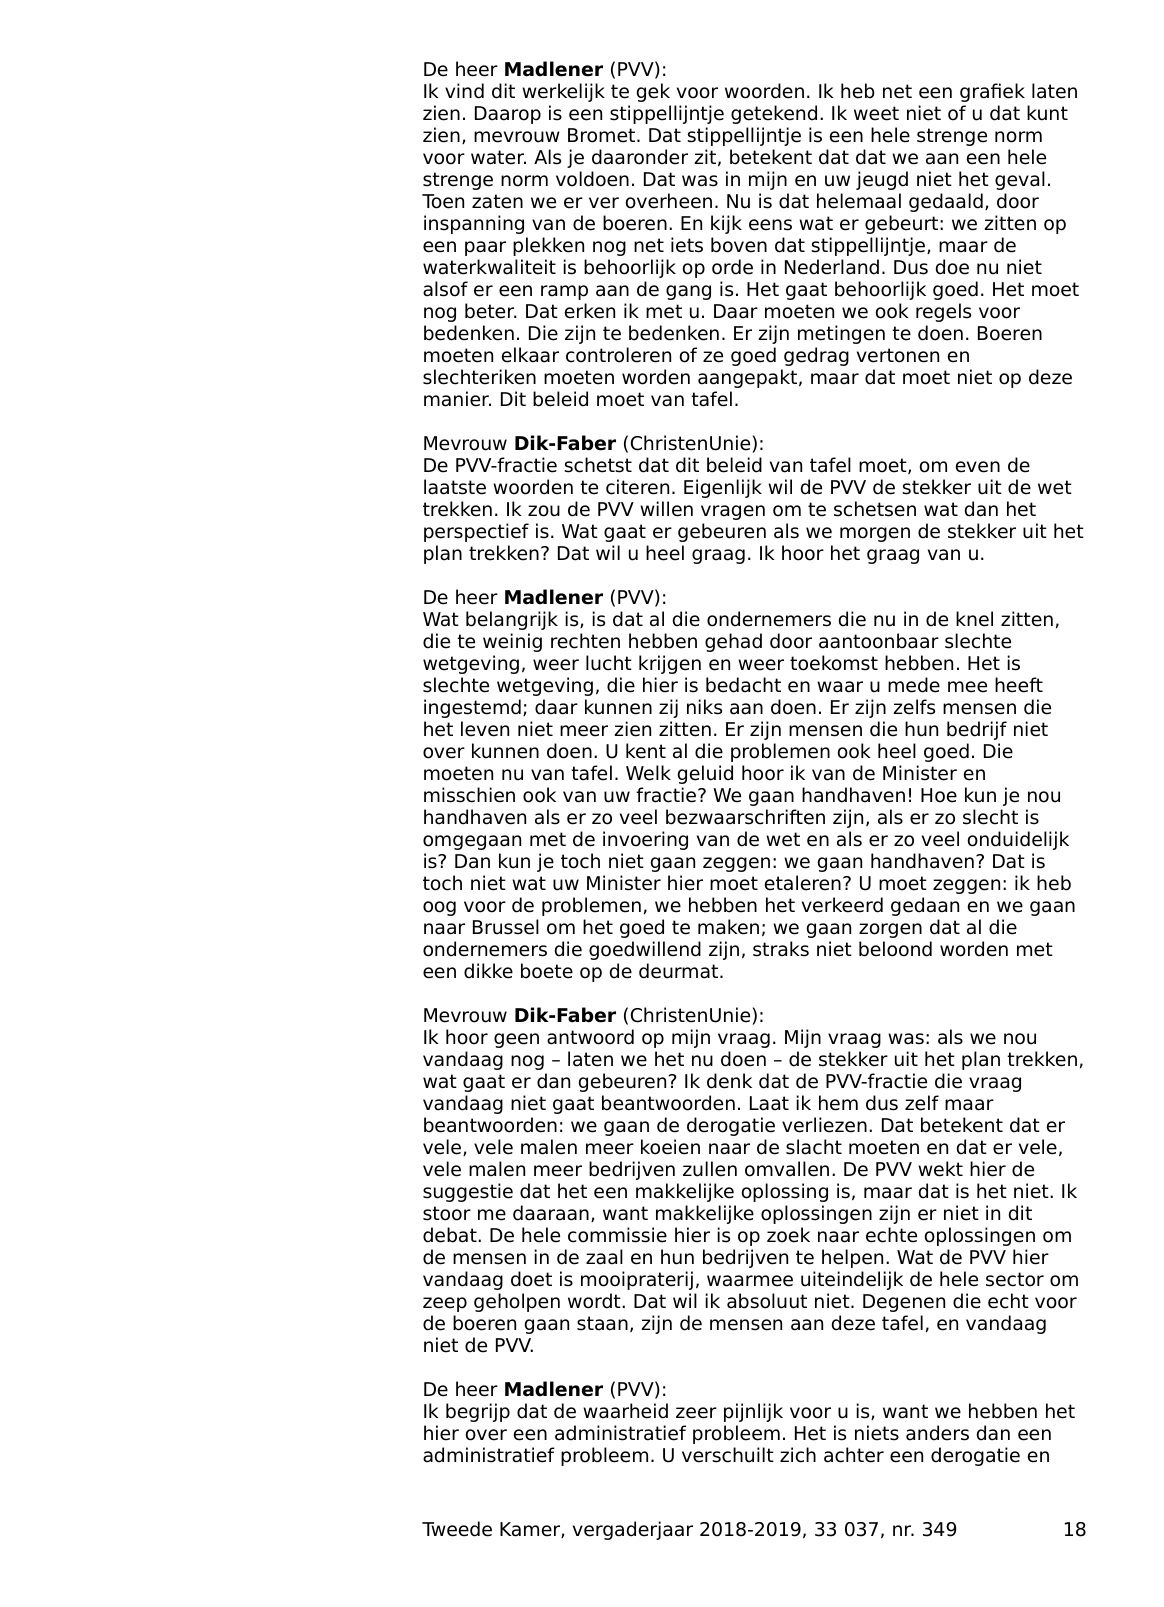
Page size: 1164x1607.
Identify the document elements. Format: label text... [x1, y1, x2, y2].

text Ik vind dit werkelijk te gek voor woorden. Ik heb net een grafiek laten zien. Daarop is een stippellijntje getekend. Ik weet niet of u dat kunt zien, mevrouw Bromet. Dat stippellijntje is een hele strenge norm voor water. Als je daaronder zit, betekent dat dat we aan een hele strenge norm voldoen. Dat was in mijn en uw jeugd niet het geval. Toen zaten we er ver overheen. Nu is dat helemaal gedaald, door inspanning van de boeren. En kijk eens wat er gebeurt: we zitten op een paar plekken nog net iets boven dat stippellijntje, maar de waterkwaliteit is behoorlijk op orde in Nederland. Dus doe nu niet alsof er een ramp aan de gang is. Het gaat behoorlijk goed. Het moet nog beter. Dat erken ik met u. Daar moeten we ook regels voor bedenken. Die zijn te bedenken. Er zijn metingen te doen. Boeren moeten elkaar controleren of ze goed gedrag vertonen en slechteriken moeten worden aangepakt, maar dat moet niet op deze manier. Dit beleid moet van tafel. [422, 81, 1087, 411]
text De heer Madlener (PVV): [422, 1379, 1087, 1401]
text De PVV-fractie schetst dat dit beleid van tafel moet, om even de laatste woorden te citeren. Eigenlijk wil de PVV de stekker uit de wet trekken. Ik zou de PVV willen vragen om te schetsen wat dan het perspectief is. Wat gaat er gebeuren als we morgen de stekker uit het plan trekken? Dat wil u heel graag. Ik hoor het graag van u. [422, 455, 1087, 565]
text Mevrouw Dik-Faber (ChristenUnie): [422, 1005, 1087, 1027]
text Mevrouw Dik-Faber (ChristenUnie): [422, 433, 1087, 455]
text Ik hoor geen antwoord op mijn vraag. Mijn vraag was: als we nou vandaag nog – laten we het nu doen – de stekker uit het plan trekken, wat gaat er dan gebeuren? Ik denk dat de PVV-fractie die vraag vandaag niet gaat beantwoorden. Laat ik hem dus zelf maar beantwoorden: we gaan de derogatie verliezen. Dat betekent dat er vele, vele malen meer koeien naar de slacht moeten en dat er vele, vele malen meer bedrijven zullen omvallen. De PVV wekt hier de suggestie dat het een makkelijke oplossing is, maar dat is het niet. Ik stoor me daaraan, want makkelijke oplossingen zijn er niet in dit debat. De hele commissie hier is op zoek naar echte oplossingen om de mensen in de zaal en hun bedrijven te helpen. Wat de PVV hier vandaag doet is mooipraterij, waarmee uiteindelijk de hele sector om zeep geholpen wordt. Dat wil ik absoluut niet. Degenen die echt voor de boeren gaan staan, zijn de mensen aan deze tafel, en vandaag niet de PVV. [422, 1027, 1087, 1356]
text Wat belangrijk is, is dat al die ondernemers die nu in de knel zitten, die te weinig rechten hebben gehad door aantoonbaar slechte wetgeving, weer lucht krijgen en weer toekomst hebben. Het is slechte wetgeving, die hier is bedacht en waar u mede mee heeft ingestemd; daar kunnen zij niks aan doen. Er zijn zelfs mensen die het leven niet meer zien zitten. Er zijn mensen die hun bedrijf niet over kunnen doen. U kent al die problemen ook heel goed. Die moeten nu van tafel. Welk geluid hoor ik van de Minister en misschien ook van uw fractie? We gaan handhaven! Hoe kun je nou handhaven als er zo veel bezwaarschriften zijn, als er zo slecht is omgegaan met de invoering van de wet en als er zo veel onduidelijk is? Dan kun je toch niet gaan zeggen: we gaan handhaven? Dat is toch niet wat uw Minister hier moet etaleren? U moet zeggen: ik heb oog voor de problemen, we hebben het verkeerd gedaan en we gaan naar Brussel om het goed te maken; we gaan zorgen dat al die ondernemers die goedwillend zijn, straks niet beloond worden met een dikke boete op de deurmat. [422, 609, 1087, 983]
text Ik begrijp dat de waarheid zeer pijnlijk voor u is, want we hebben het hier over een administratief probleem. Het is niets anders dan een administratief probleem. U verschuilt zich achter een derogatie en [422, 1401, 1087, 1467]
text De heer Madlener (PVV): [422, 587, 1087, 609]
text De heer Madlener (PVV): [422, 59, 1087, 81]
